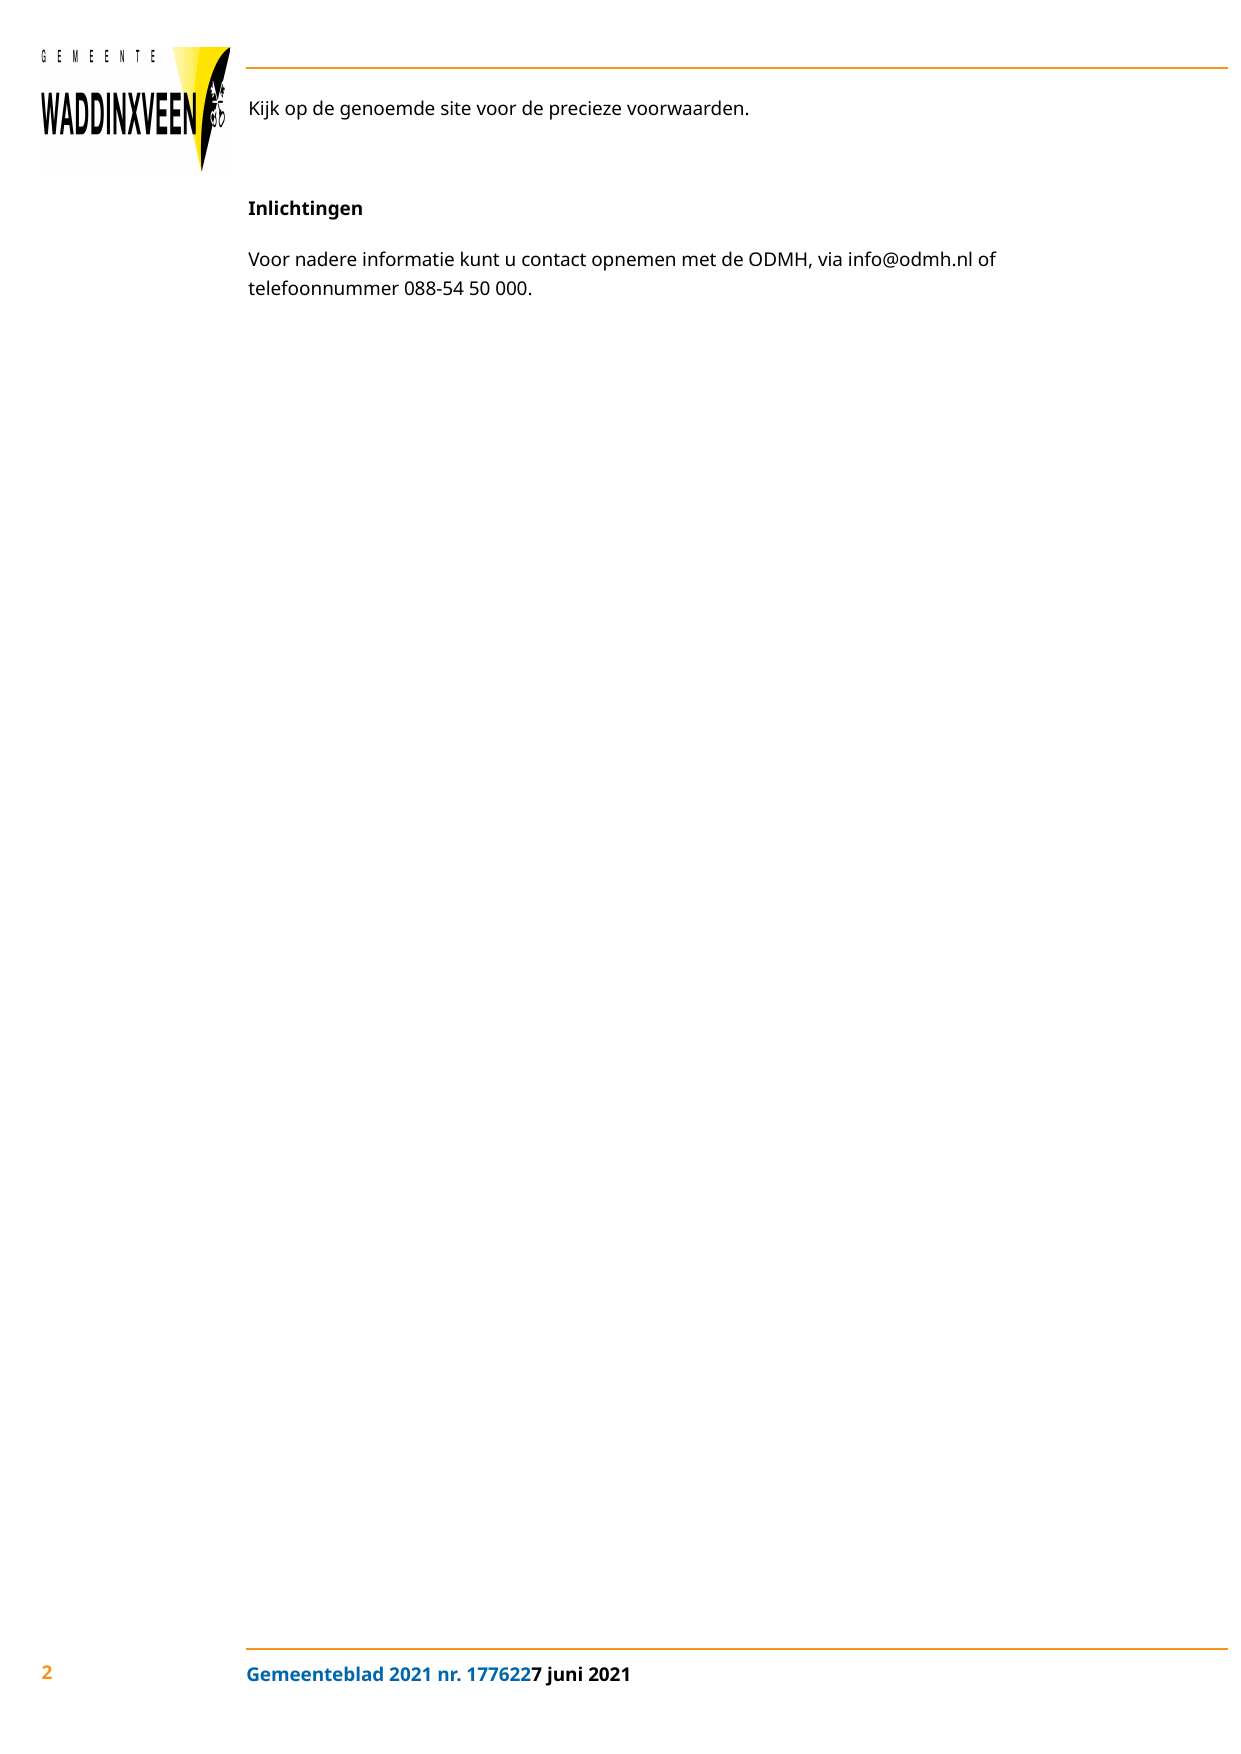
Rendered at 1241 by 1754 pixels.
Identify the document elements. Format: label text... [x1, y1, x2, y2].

text Inlichtingen [248, 196, 1152, 221]
text Voor nadere informatie kunt u contact opnemen met de ODMH, via info@odmh.nl of telefoonnummer 088-54 50 000. [248, 246, 1152, 301]
text Kijk op de genoemde site voor de precieze voorwaarden. [248, 95, 1152, 121]
picture [41, 47, 231, 172]
